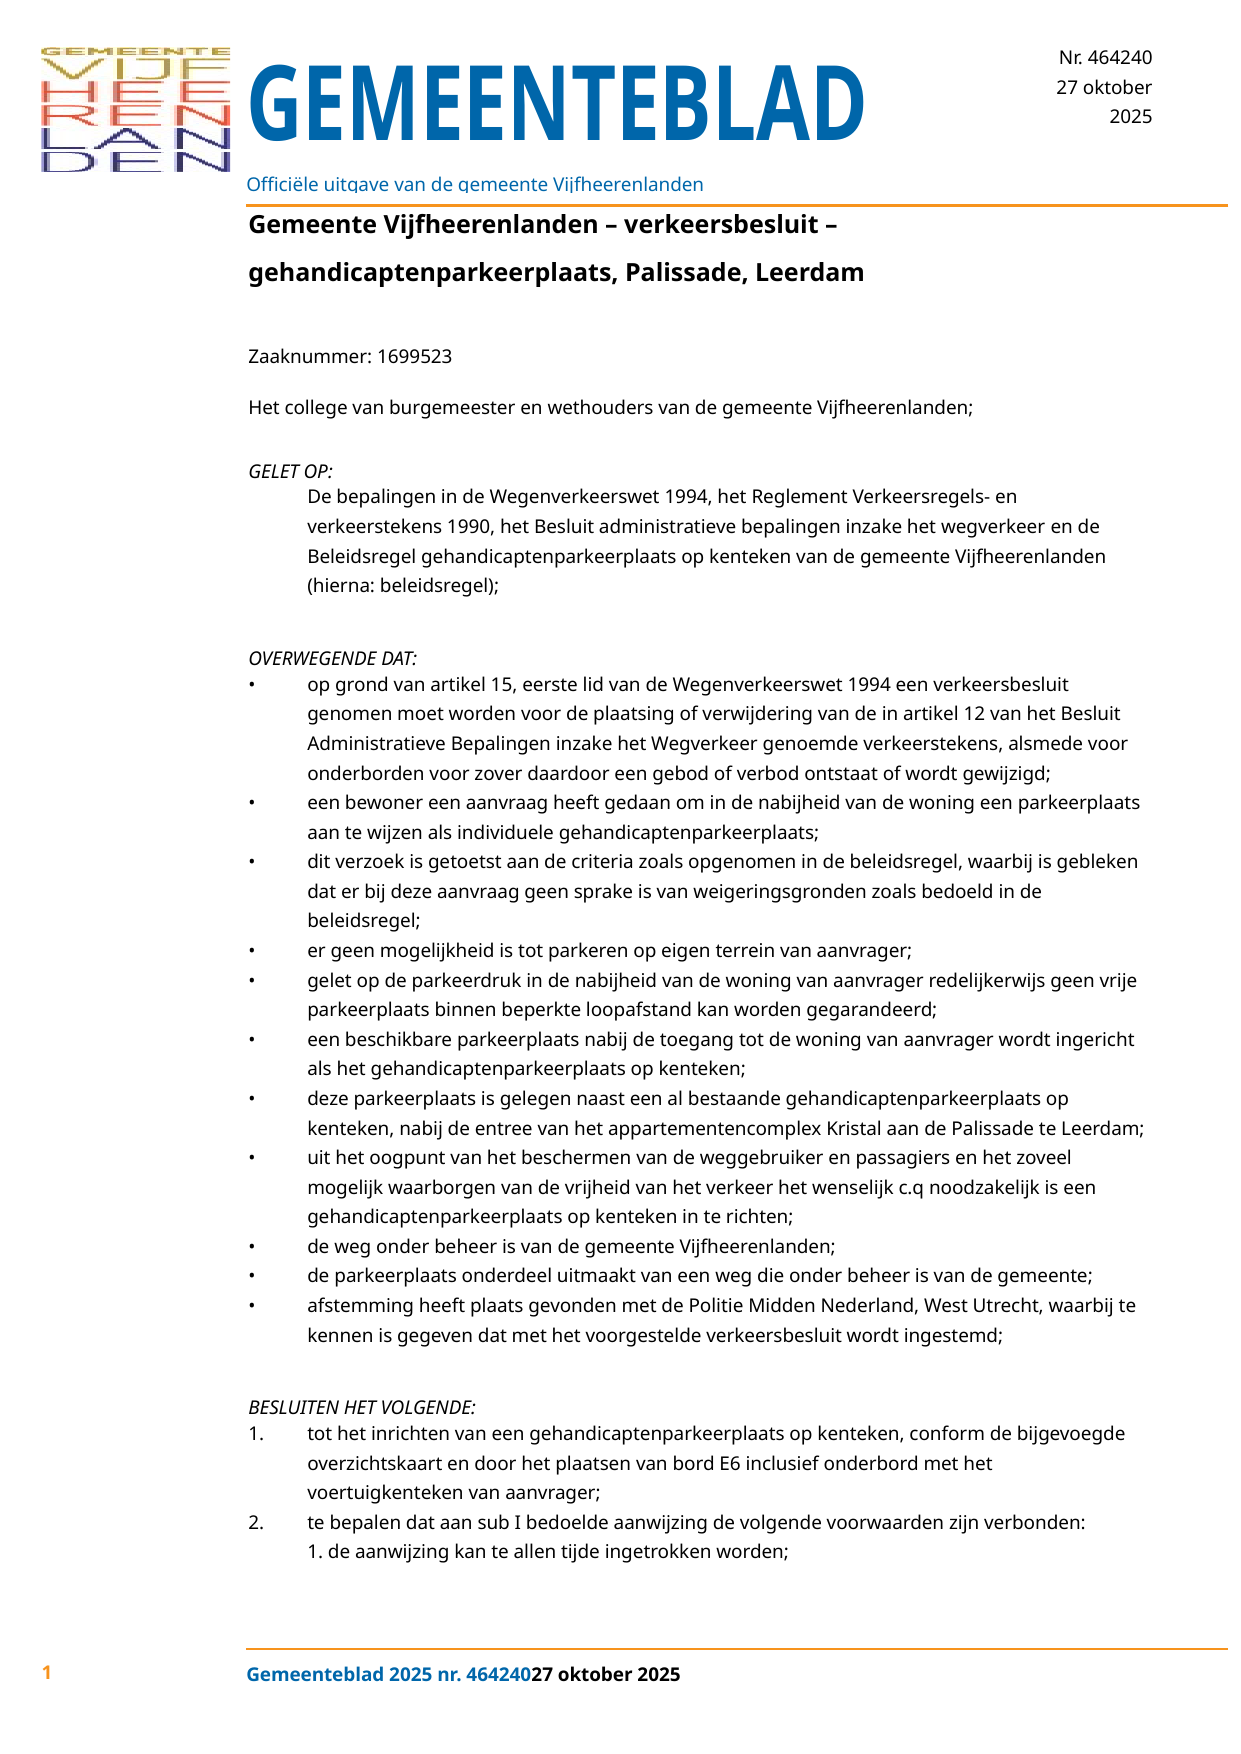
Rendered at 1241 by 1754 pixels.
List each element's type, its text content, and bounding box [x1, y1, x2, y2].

list afstemming heeft plaats gevonden met de Politie Midden Nederland, West Utrecht, waarbij te kennen is gegeven dat met het voorgestelde verkeersbesluit wordt ingestemd; [248, 1292, 1152, 1347]
list een bewoner een aanvraag heeft gedaan om in de nabijheid van de woning een parkeerplaats aan te wijzen als individuele gehandicaptenparkeerplaats; [248, 789, 1152, 844]
list op grond van artikel 15, eerste lid van de Wegenverkeerswet 1994 een verkeersbesluit genomen moet worden voor de plaatsing of verwijdering van de in artikel 12 van het Besluit Administratieve Bepalingen inzake het Wegverkeer genoemde verkeerstekens, alsmede voor onderborden voor zover daardoor een gebod of verbod ontstaat of wordt gewijzigd; [248, 671, 1152, 785]
list te bepalen dat aan sub I bedoelde aanwijzing de volgende voorwaarden zijn verbonden: [248, 1509, 1152, 1535]
list de parkeerplaats onderdeel uitmaakt van een weg die onder beheer is van de gemeente; [248, 1263, 1152, 1288]
text BESLUITEN HET VOLGENDE: [248, 1394, 1152, 1420]
list tot het inrichten van een gehandicaptenparkeerplaats op kenteken, conform de bijgevoegde overzichtskaart en door het plaatsen van bord E6 inclusief onderbord met het voertuigkenteken van aanvrager; [248, 1420, 1152, 1505]
text Gemeente Vijfheerenlanden – verkeersbesluit – gehandicaptenparkeerplaats, Palissade, Leerdam [248, 207, 1152, 288]
text OVERWEGENDE DAT: [248, 645, 1152, 671]
list De bepalingen in de Wegenverkeerswet 1994, het Reglement Verkeersregels- en verkeerstekens 1990, het Besluit administratieve bepalingen inzake het wegverkeer en de Beleidsregel gehandicaptenparkeerplaats op kenteken van de gemeente Vijfheerenlanden (hierna: beleidsregel); [248, 484, 1152, 598]
list een beschikbare parkeerplaats nabij de toegang tot de woning van aanvrager wordt ingericht als het gehandicaptenparkeerplaats op kenteken; [248, 1026, 1152, 1081]
text Zaaknummer: 1699523 [248, 344, 1152, 369]
picture [41, 47, 231, 172]
list dit verzoek is getoetst aan de criteria zoals opgenomen in de beleidsregel, waarbij is gebleken dat er bij deze aanvraag geen sprake is van weigeringsgronden zoals bedoeld in de beleidsregel; [248, 848, 1152, 933]
text Het college van burgemeester en wethouders van de gemeente Vijfheerenlanden; [248, 394, 1152, 420]
list de weg onder beheer is van de gemeente Vijfheerenlanden; [248, 1233, 1152, 1259]
list 1. de aanwijzing kan te allen tijde ingetrokken worden; [248, 1538, 1152, 1564]
list uit het oogpunt van het beschermen van de weggebruiker en passagiers en het zoveel mogelijk waarborgen van de vrijheid van het verkeer het wenselijk c.q noodzakelijk is een gehandicaptenparkeerplaats op kenteken in te richten; [248, 1144, 1152, 1229]
text GELET OP: [248, 458, 1152, 484]
list deze parkeerplaats is gelegen naast een al bestaande gehandicaptenparkeerplaats op kenteken, nabij de entree van het appartementencomplex Kristal aan de Palissade te Leerdam; [248, 1085, 1152, 1140]
list gelet op de parkeerdruk in de nabijheid van de woning van aanvrager redelijkerwijs geen vrije parkeerplaats binnen beperkte loopafstand kan worden gegarandeerd; [248, 967, 1152, 1022]
list er geen mogelijkheid is tot parkeren op eigen terrein van aanvrager; [248, 937, 1152, 963]
